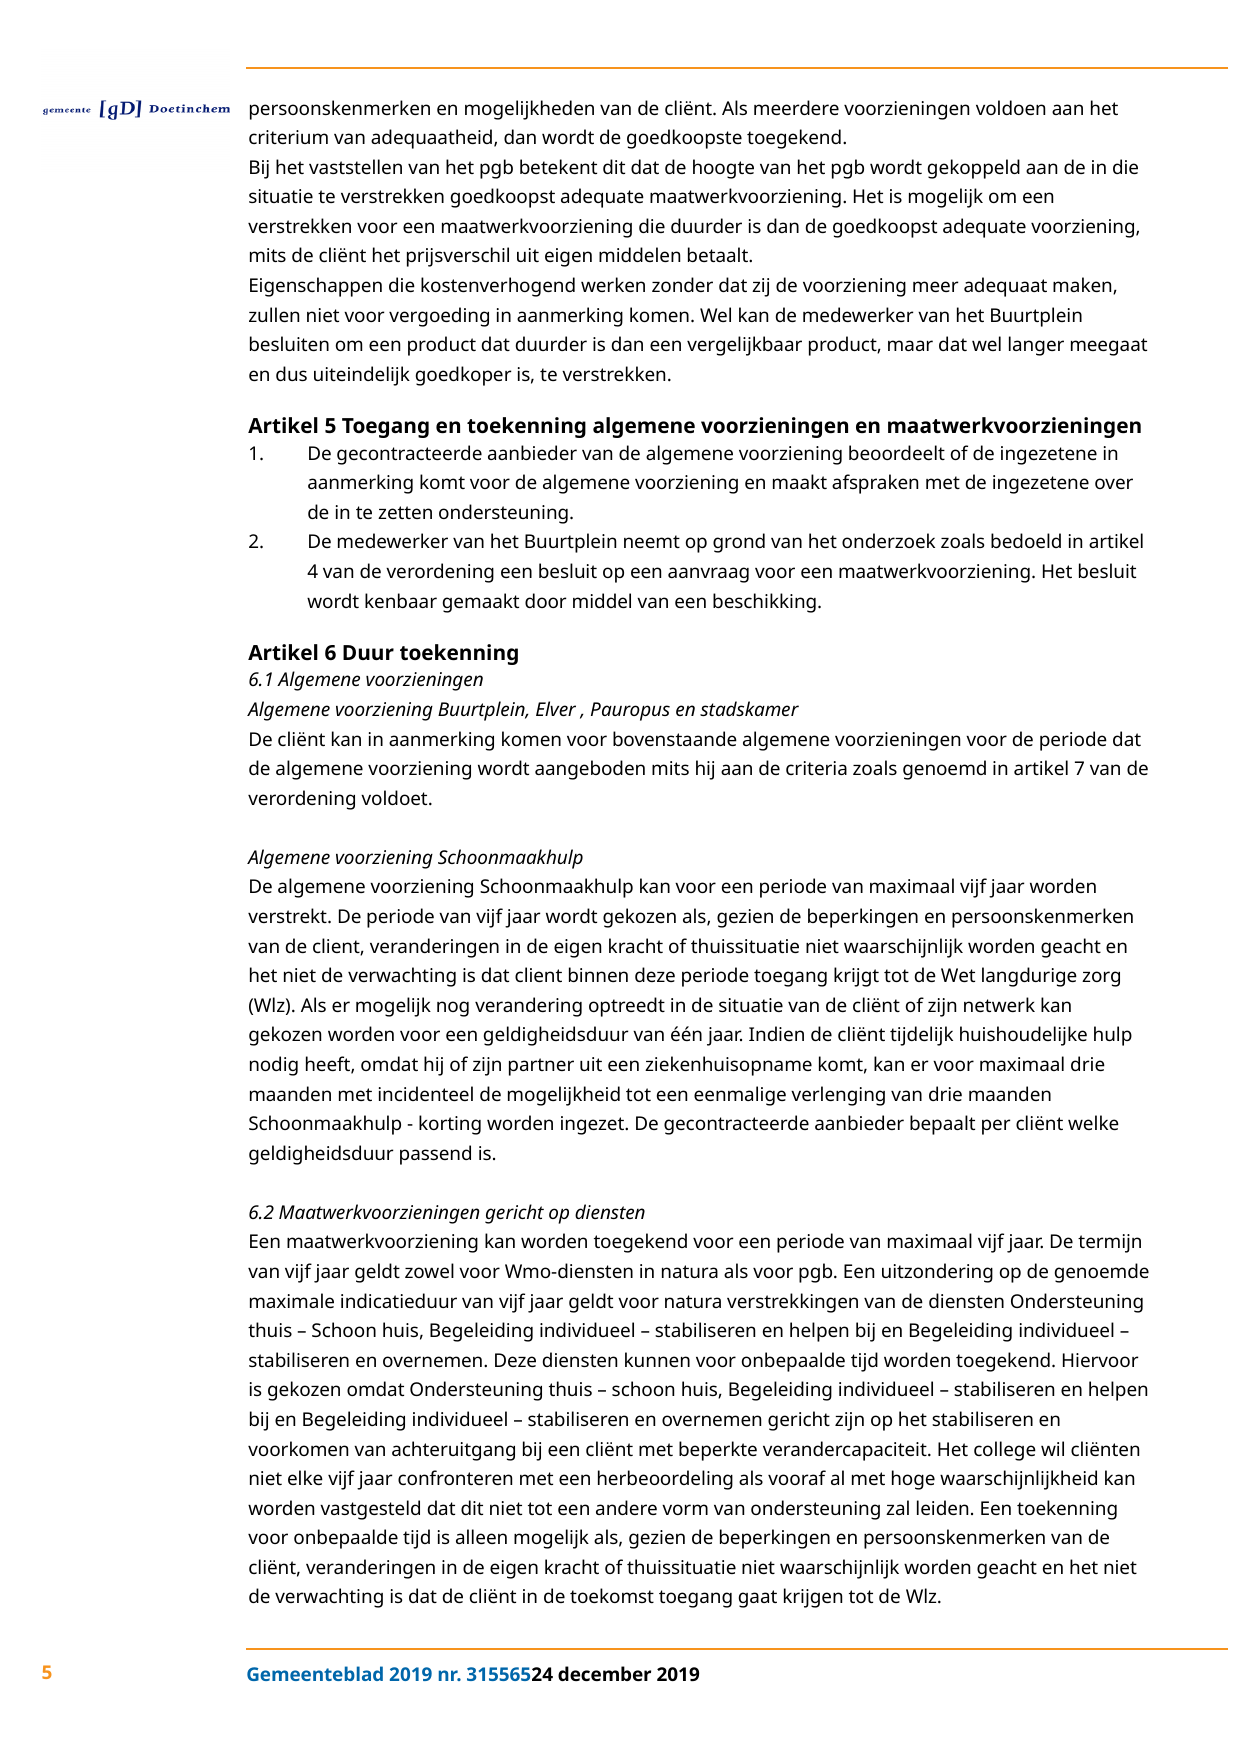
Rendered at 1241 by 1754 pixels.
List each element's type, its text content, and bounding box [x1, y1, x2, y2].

text persoonskenmerken en mogelijkheden van de cliënt. Als meerdere voorzieningen voldoen aan het criterium van adequaatheid, dan wordt de goedkoopste toegekend. [248, 95, 1152, 150]
text Bij het vaststellen van het pgb betekent dit dat de hoogte van het pgb wordt gekoppeld aan de in die situatie te verstrekken goedkoopst adequate maatwerkvoorziening. Het is mogelijk om een verstrekken voor een maatwerkvoorziening die duurder is dan de goedkoopst adequate voorziening, mits de cliënt het prijsverschil uit eigen middelen betaalt. [248, 154, 1152, 268]
text Artikel 6 Duur toekenning [248, 638, 1152, 667]
text Algemene voorziening Schoonmaakhulp [248, 844, 1152, 870]
text De cliënt kan in aanmerking komen voor bovenstaande algemene voorzieningen voor de periode dat de algemene voorziening wordt aangeboden mits hij aan de criteria zoals genoemd in artikel 7 van de verordening voldoet. [248, 726, 1152, 811]
text 6.1 Algemene voorzieningen [248, 667, 1152, 692]
text Eigenschappen die kostenverhogend werken zonder dat zij de voorziening meer adequaat maken, zullen niet voor vergoeding in aanmerking komen. Wel kan de medewerker van het Buurtplein besluiten om een product dat duurder is dan een vergelijkbaar product, maar dat wel langer meegaat en dus uiteindelijk goedkoper is, te verstrekken. [248, 272, 1152, 387]
picture [41, 47, 231, 172]
text Een maatwerkvoorziening kan worden toegekend voor een periode van maximaal vijf jaar. De termijn van vijf jaar geldt zowel voor Wmo-diensten in natura als voor pgb. Een uitzondering op de genoemde maximale indicatieduur van vijf jaar geldt voor natura verstrekkingen van de diensten Ondersteuning thuis – Schoon huis, Begeleiding individueel – stabiliseren en helpen bij en Begeleiding individueel – stabiliseren en overnemen. Deze diensten kunnen voor onbepaalde tijd worden toegekend. Hiervoor is gekozen omdat Ondersteuning thuis – schoon huis, Begeleiding individueel – stabiliseren en helpen bij en Begeleiding individueel – stabiliseren en overnemen gericht zijn op het stabiliseren en voorkomen van achteruitgang bij een cliënt met beperkte verandercapaciteit. Het college wil cliënten niet elke vijf jaar confronteren met een herbeoordeling als vooraf al met hoge waarschijnlijkheid kan worden vastgesteld dat dit niet tot een andere vorm van ondersteuning zal leiden. Een toekenning voor onbepaalde tijd is alleen mogelijk als, gezien de beperkingen en persoonskenmerken van de cliënt, veranderingen in de eigen kracht of thuissituatie niet waarschijnlijk worden geacht en het niet de verwachting is dat de cliënt in de toekomst toegang gaat krijgen tot de Wlz. [248, 1229, 1152, 1609]
text 6.2 Maatwerkvoorzieningen gericht op diensten [248, 1199, 1152, 1225]
list De gecontracteerde aanbieder van de algemene voorziening beoordeelt of de ingezetene in aanmerking komt voor de algemene voorziening en maakt afspraken met de ingezetene over de in te zetten ondersteuning. [248, 440, 1152, 525]
text Artikel 5 Toegang en toekenning algemene voorzieningen en maatwerkvoorzieningen [248, 411, 1152, 440]
text Algemene voorziening Buurtplein, Elver , Pauropus en stadskamer [248, 696, 1152, 722]
list De medewerker van het Buurtplein neemt op grond van het onderzoek zoals bedoeld in artikel 4 van de verordening een besluit op een aanvraag voor een maatwerkvoorziening. Het besluit wordt kenbaar gemaakt door middel van een beschikking. [248, 529, 1152, 613]
text De algemene voorziening Schoonmaakhulp kan voor een periode van maximaal vijf jaar worden verstrekt. De periode van vijf jaar wordt gekozen als, gezien de beperkingen en persoonskenmerken van de client, veranderingen in de eigen kracht of thuissituatie niet waarschijnlijk worden geacht en het niet de verwachting is dat client binnen deze periode toegang krijgt tot de Wet langdurige zorg (Wlz). Als er mogelijk nog verandering optreedt in de situatie van de cliënt of zijn netwerk kan gekozen worden voor een geldigheidsduur van één jaar. Indien de cliënt tijdelijk huishoudelijke hulp nodig heeft, omdat hij of zijn partner uit een ziekenhuisopname komt, kan er voor maximaal drie maanden met incidenteel de mogelijkheid tot een eenmalige verlenging van drie maanden Schoonmaakhulp - korting worden ingezet. De gecontracteerde aanbieder bepaalt per cliënt welke geldigheidsduur passend is. [248, 874, 1152, 1166]
